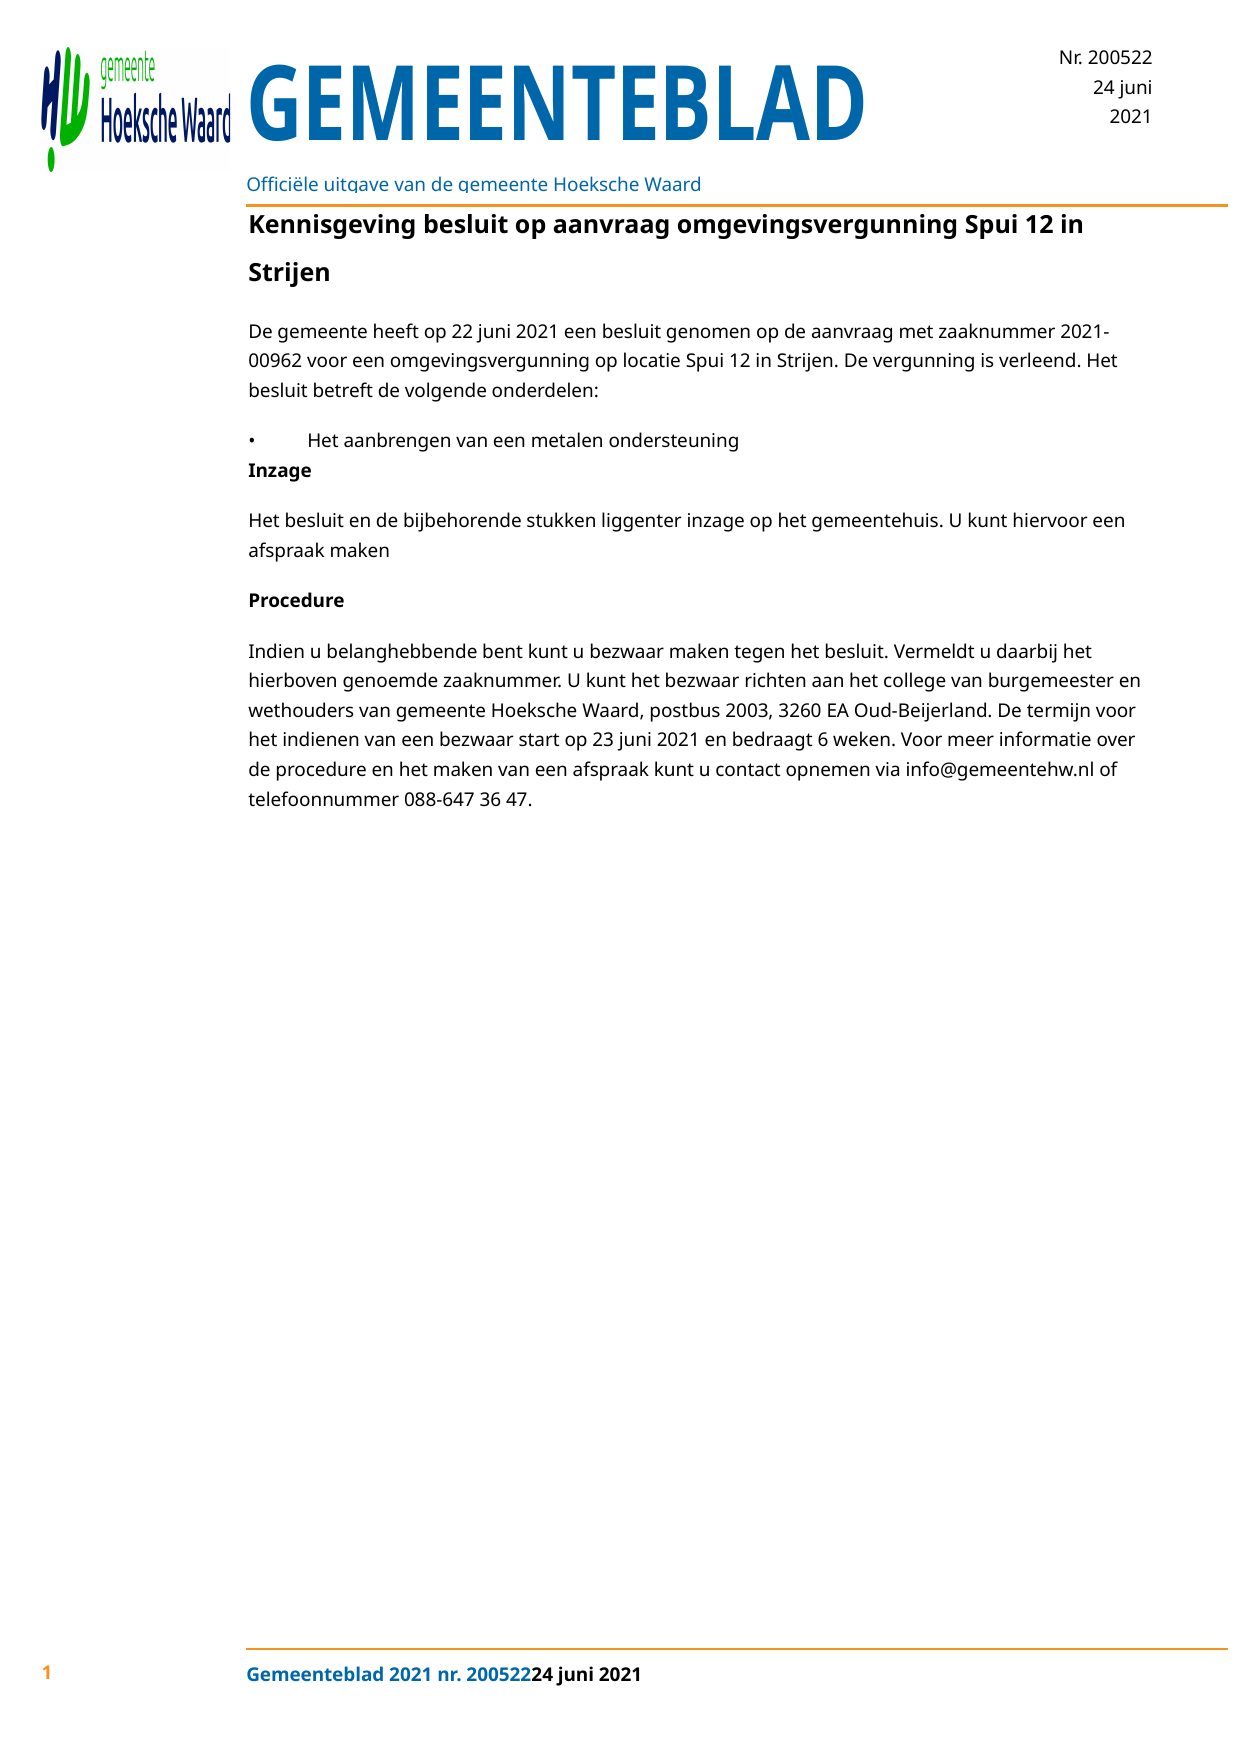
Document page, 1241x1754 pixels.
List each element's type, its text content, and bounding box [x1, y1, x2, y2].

text Indien u belanghebbende bent kunt u bezwaar maken tegen het besluit. Vermeldt u daarbij het hierboven genoemde zaaknummer. U kunt het bezwaar richten aan het college van burgemeester en wethouders van gemeente Hoeksche Waard, postbus 2003, 3260 EA Oud-Beijerland. De termijn voor het indienen van een bezwaar start op 23 juni 2021 en bedraagt 6 weken. Voor meer informatie over de procedure en het maken van een afspraak kunt u contact opnemen via info@gemeentehw.nl of telefoonnummer 088-647 36 47. [248, 638, 1152, 812]
text Inzage [248, 457, 1152, 483]
text Het besluit en de bijbehorende stukken liggenter inzage op het gemeentehuis. U kunt hiervoor een afspraak maken [248, 507, 1152, 563]
text Procedure [248, 587, 1152, 613]
text De gemeente heeft op 22 juni 2021 een besluit genomen op de aanvraag met zaaknummer 2021-00962 voor een omgevingsvergunning op locatie Spui 12 in Strijen. De vergunning is verleend. Het besluit betreft de volgende onderdelen: [248, 318, 1152, 403]
picture [41, 47, 231, 172]
list Het aanbrengen van een metalen ondersteuning [248, 427, 1152, 453]
text Kennisgeving besluit op aanvraag omgevingsvergunning Spui 12 in Strijen [248, 207, 1152, 288]
